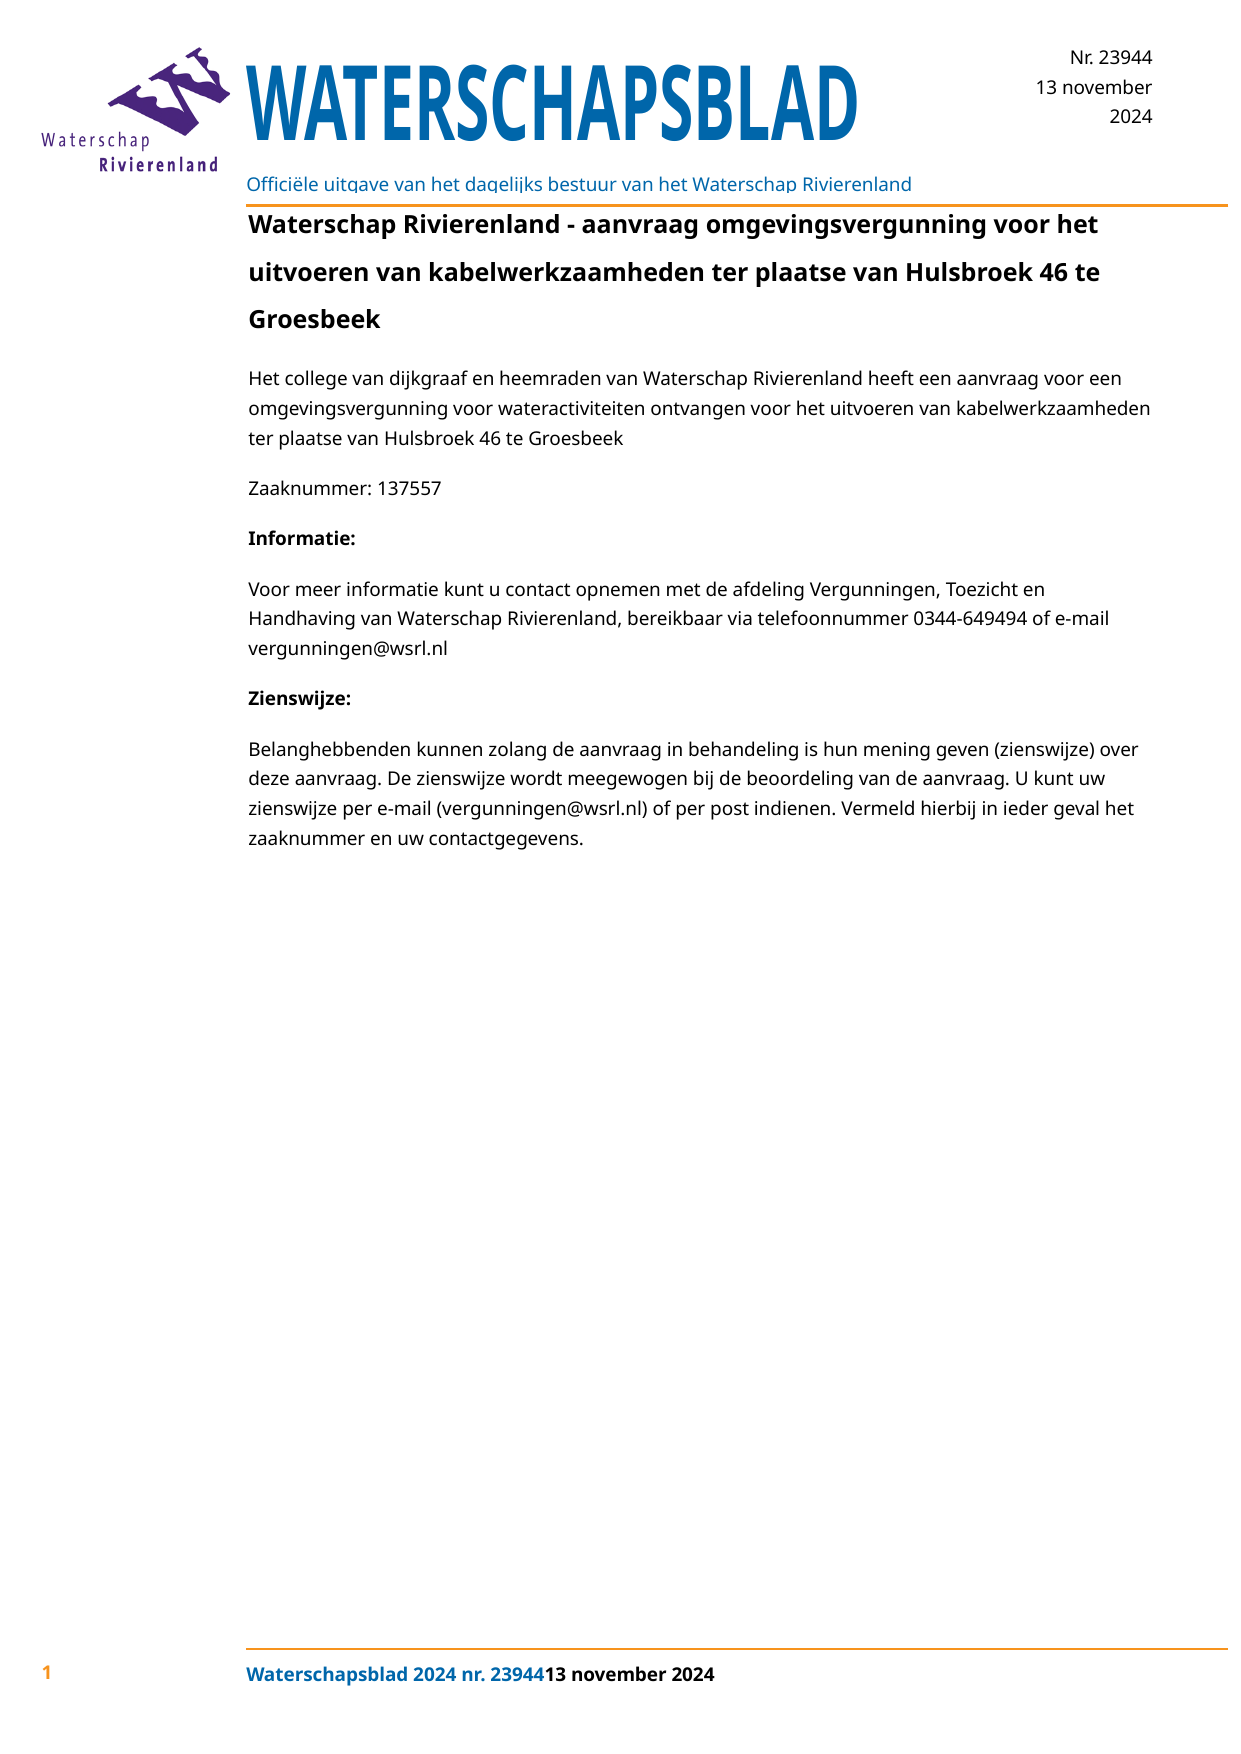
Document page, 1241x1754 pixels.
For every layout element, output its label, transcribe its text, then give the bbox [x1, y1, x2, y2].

text Het college van dijkgraaf en heemraden van Waterschap Rivierenland heeft een aanvraag voor een omgevingsvergunning voor wateractiviteiten ontvangen voor het uitvoeren van kabelwerkzaamheden ter plaatse van Hulsbroek 46 te Groesbeek [248, 366, 1152, 450]
text Zienswijze: [248, 686, 1152, 711]
text Informatie: [248, 526, 1152, 551]
text Belanghebbenden kunnen zolang de aanvraag in behandeling is hun mening geven (zienswijze) over deze aanvraag. De zienswijze wordt meegewogen bij de beoordeling van de aanvraag. U kunt uw zienswijze per e-mail (vergunningen@wsrl.nl) of per post indienen. Vermeld hierbij in ieder geval het zaaknummer en uw contactgegevens. [248, 736, 1152, 850]
text Zaaknummer: 137557 [248, 475, 1152, 501]
text Voor meer informatie kunt u contact opnemen met de afdeling Vergunningen, Toezicht en Handhaving van Waterschap Rivierenland, bereikbaar via telefoonnummer 0344-649494 of e-mail vergunningen@wsrl.nl [248, 576, 1152, 661]
text Waterschap Rivierenland - aanvraag omgevingsvergunning voor het uitvoeren van kabelwerkzaamheden ter plaatse van Hulsbroek 46 te Groesbeek [248, 207, 1152, 336]
picture [41, 47, 231, 172]
